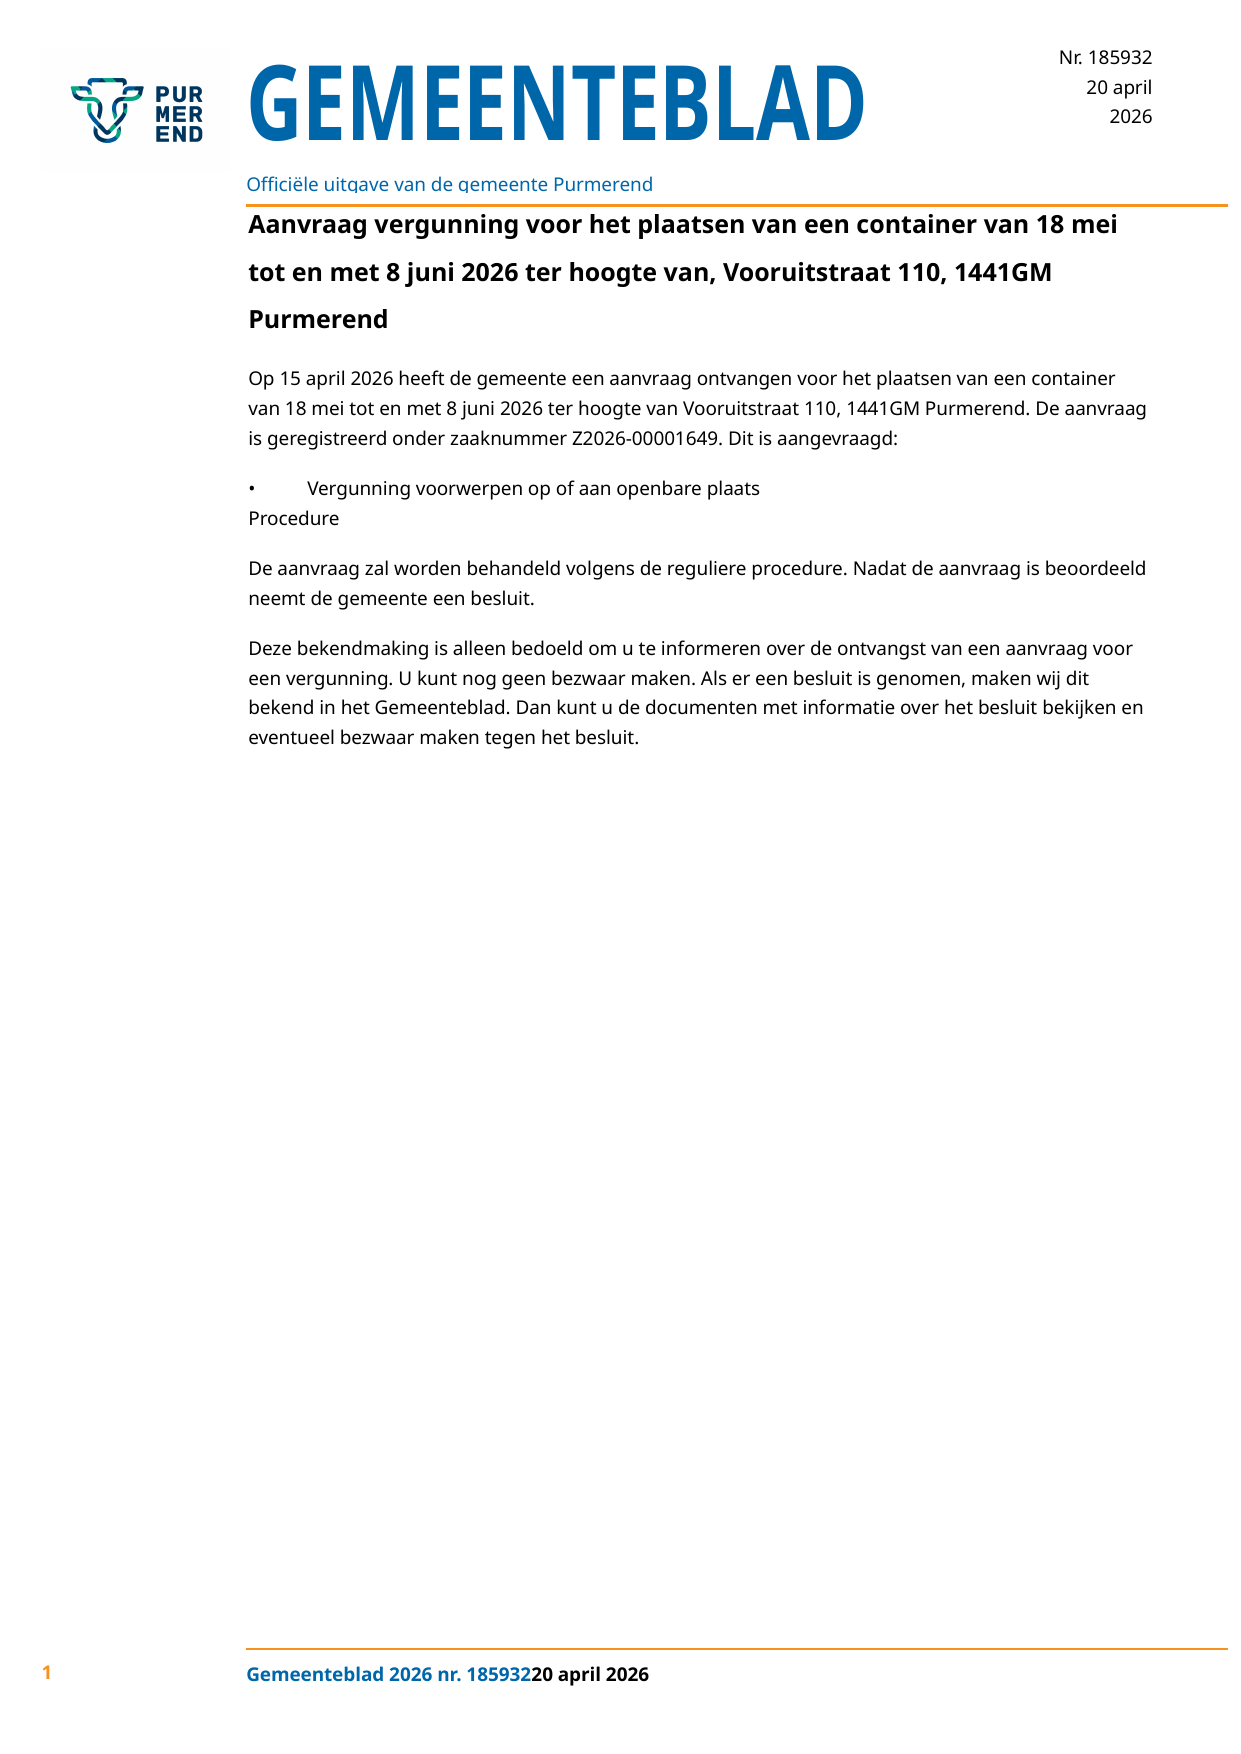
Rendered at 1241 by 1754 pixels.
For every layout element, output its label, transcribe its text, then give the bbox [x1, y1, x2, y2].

text Aanvraag vergunning voor het plaatsen van een container van 18 mei tot en met 8 juni 2026 ter hoogte van, Vooruitstraat 110, 1441GM Purmerend [248, 207, 1152, 336]
text De aanvraag zal worden behandeld volgens de reguliere procedure. Nadat de aanvraag is beoordeeld neemt de gemeente een besluit. [248, 555, 1152, 610]
text Op 15 april 2026 heeft de gemeente een aanvraag ontvangen voor het plaatsen van een container van 18 mei tot en met 8 juni 2026 ter hoogte van Vooruitstraat 110, 1441GM Purmerend. De aanvraag is geregistreerd onder zaaknummer Z2026-00001649. Dit is aangevraagd: [248, 366, 1152, 450]
picture [41, 47, 231, 172]
list Vergunning voorwerpen op of aan openbare plaats [248, 475, 1152, 501]
text Deze bekendmaking is alleen bedoeld om u te informeren over de ontvangst van een aanvraag voor een vergunning. U kunt nog geen bezwaar maken. Als er een besluit is genomen, maken wij dit bekend in het Gemeenteblad. Dan kunt u de documenten met informatie over het besluit bekijken en eventueel bezwaar maken tegen het besluit. [248, 635, 1152, 749]
text Procedure [248, 505, 1152, 530]
